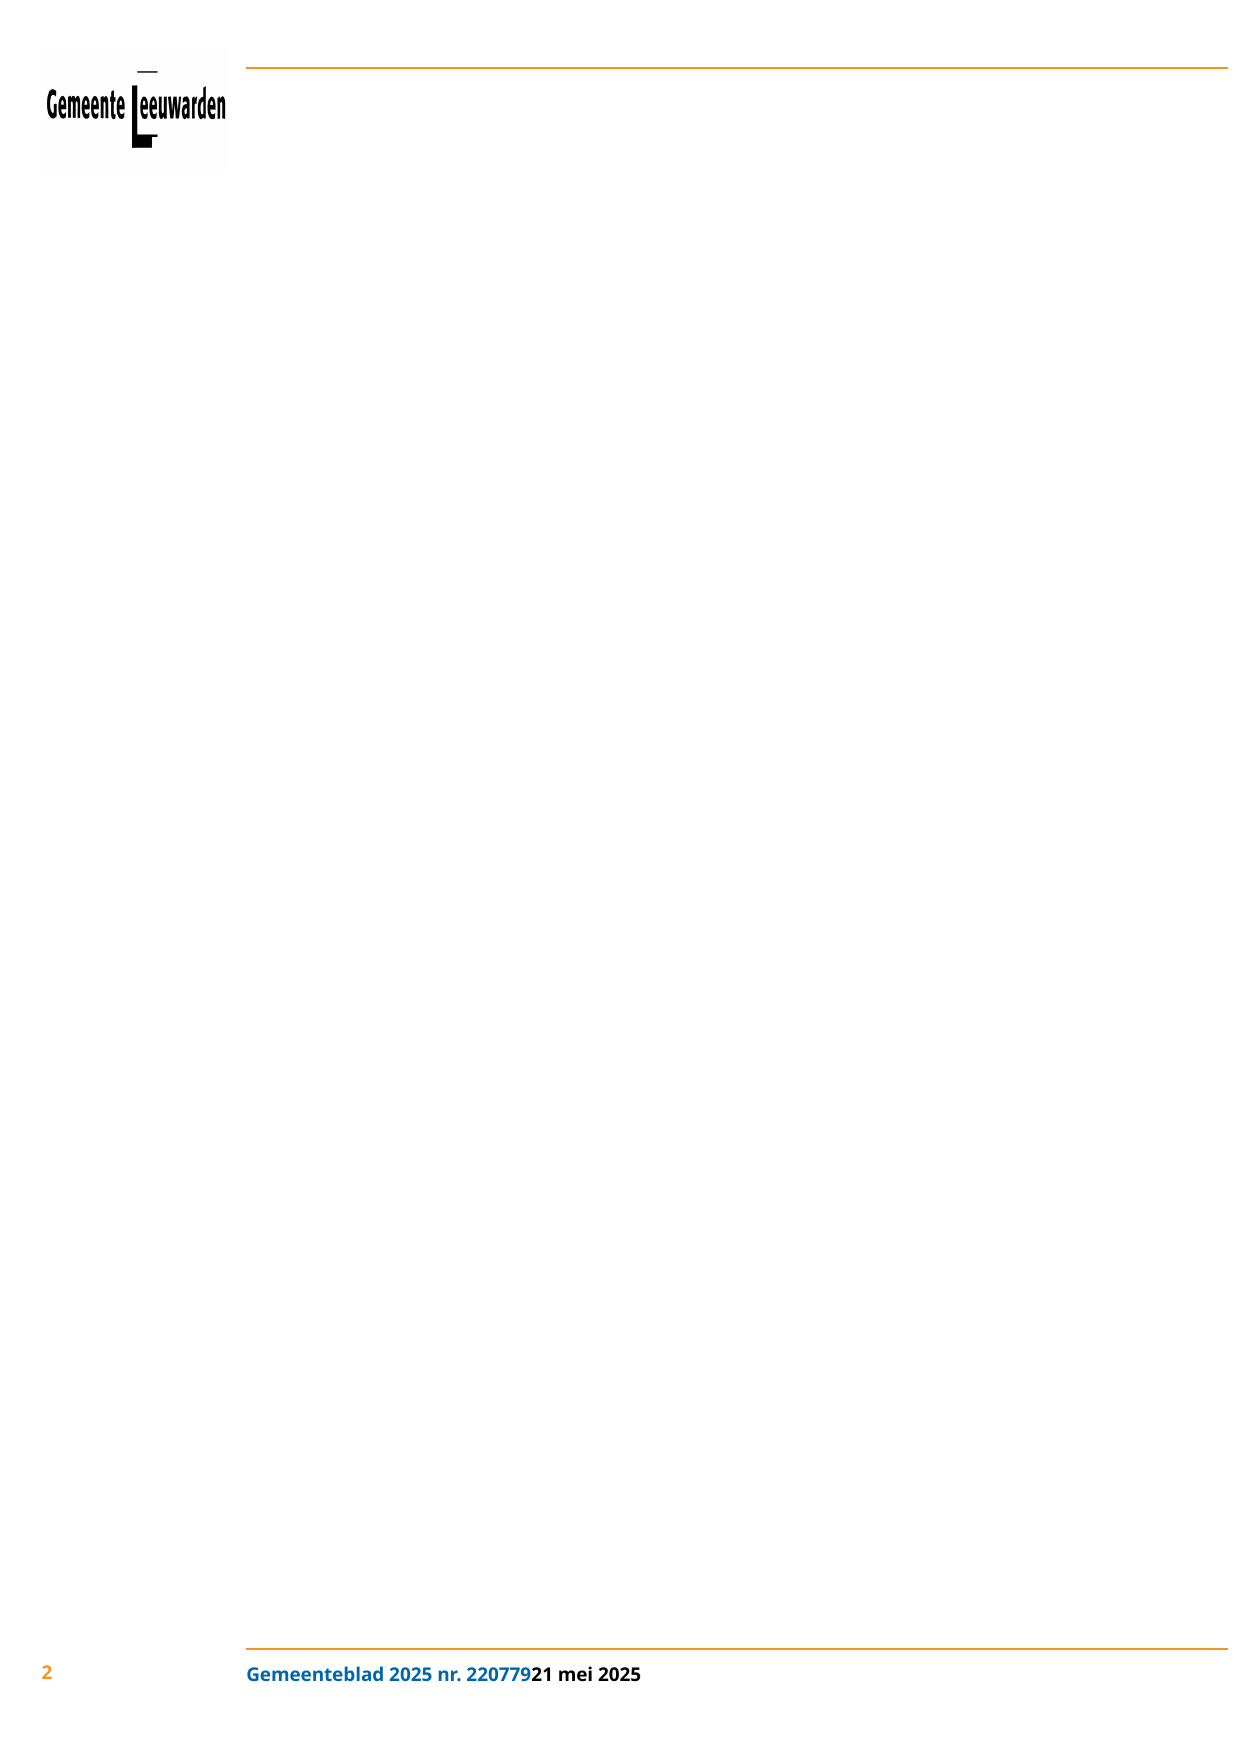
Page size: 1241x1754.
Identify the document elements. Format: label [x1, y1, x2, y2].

picture [41, 47, 231, 172]
